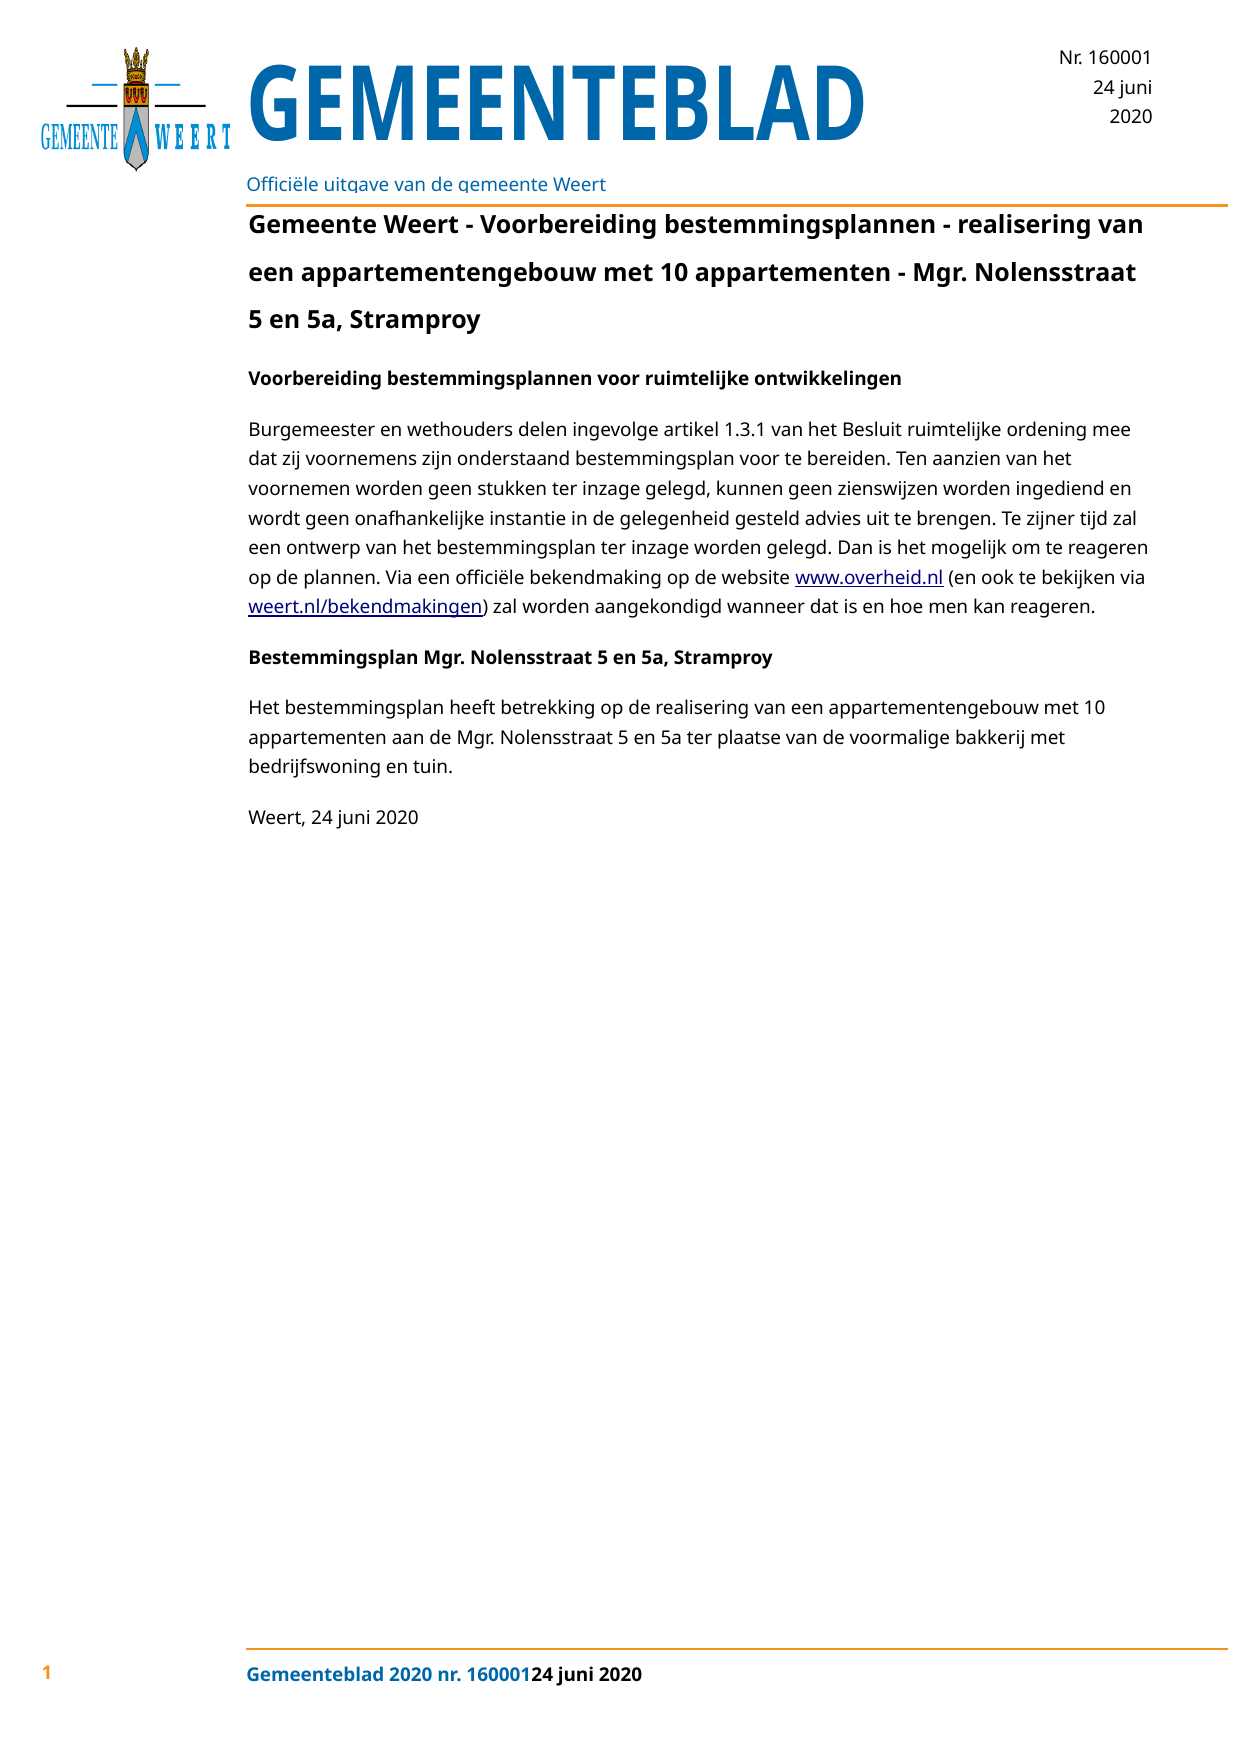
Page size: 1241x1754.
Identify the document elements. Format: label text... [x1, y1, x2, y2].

text Bestemmingsplan Mgr. Nolensstraat 5 en 5a, Stramproy [248, 644, 1152, 669]
picture [41, 47, 231, 172]
text Burgemeester en wethouders delen ingevolge artikel 1.3.1 van het Besluit ruimtelijke ordening mee dat zij voornemens zijn onderstaand bestemmingsplan voor te bereiden. Ten aanzien van het voornemen worden geen stukken ter inzage gelegd, kunnen geen zienswijzen worden ingediend en wordt geen onafhankelijke instantie in de gelegenheid gesteld advies uit te brengen. Te zijner tijd zal een ontwerp van het bestemmingsplan ter inzage worden gelegd. Dan is het mogelijk om te reageren op de plannen. Via een officiële bekendmaking op de website www.overheid.nl (en ook te bekijken via weert.nl/bekendmakingen) zal worden aangekondigd wanneer dat is en hoe men kan reageren. [248, 416, 1152, 619]
text Gemeente Weert - Voorbereiding bestemmingsplannen - realisering van een appartementengebouw met 10 appartementen - Mgr. Nolensstraat 5 en 5a, Stramproy [248, 207, 1152, 336]
text Weert, 24 juni 2020 [248, 804, 1152, 829]
text Het bestemmingsplan heeft betrekking op de realisering van een appartementengebouw met 10 appartementen aan de Mgr. Nolensstraat 5 en 5a ter plaatse van de voormalige bakkerij met bedrijfswoning en tuin. [248, 694, 1152, 779]
text Voorbereiding bestemmingsplannen voor ruimtelijke ontwikkelingen [248, 366, 1152, 391]
